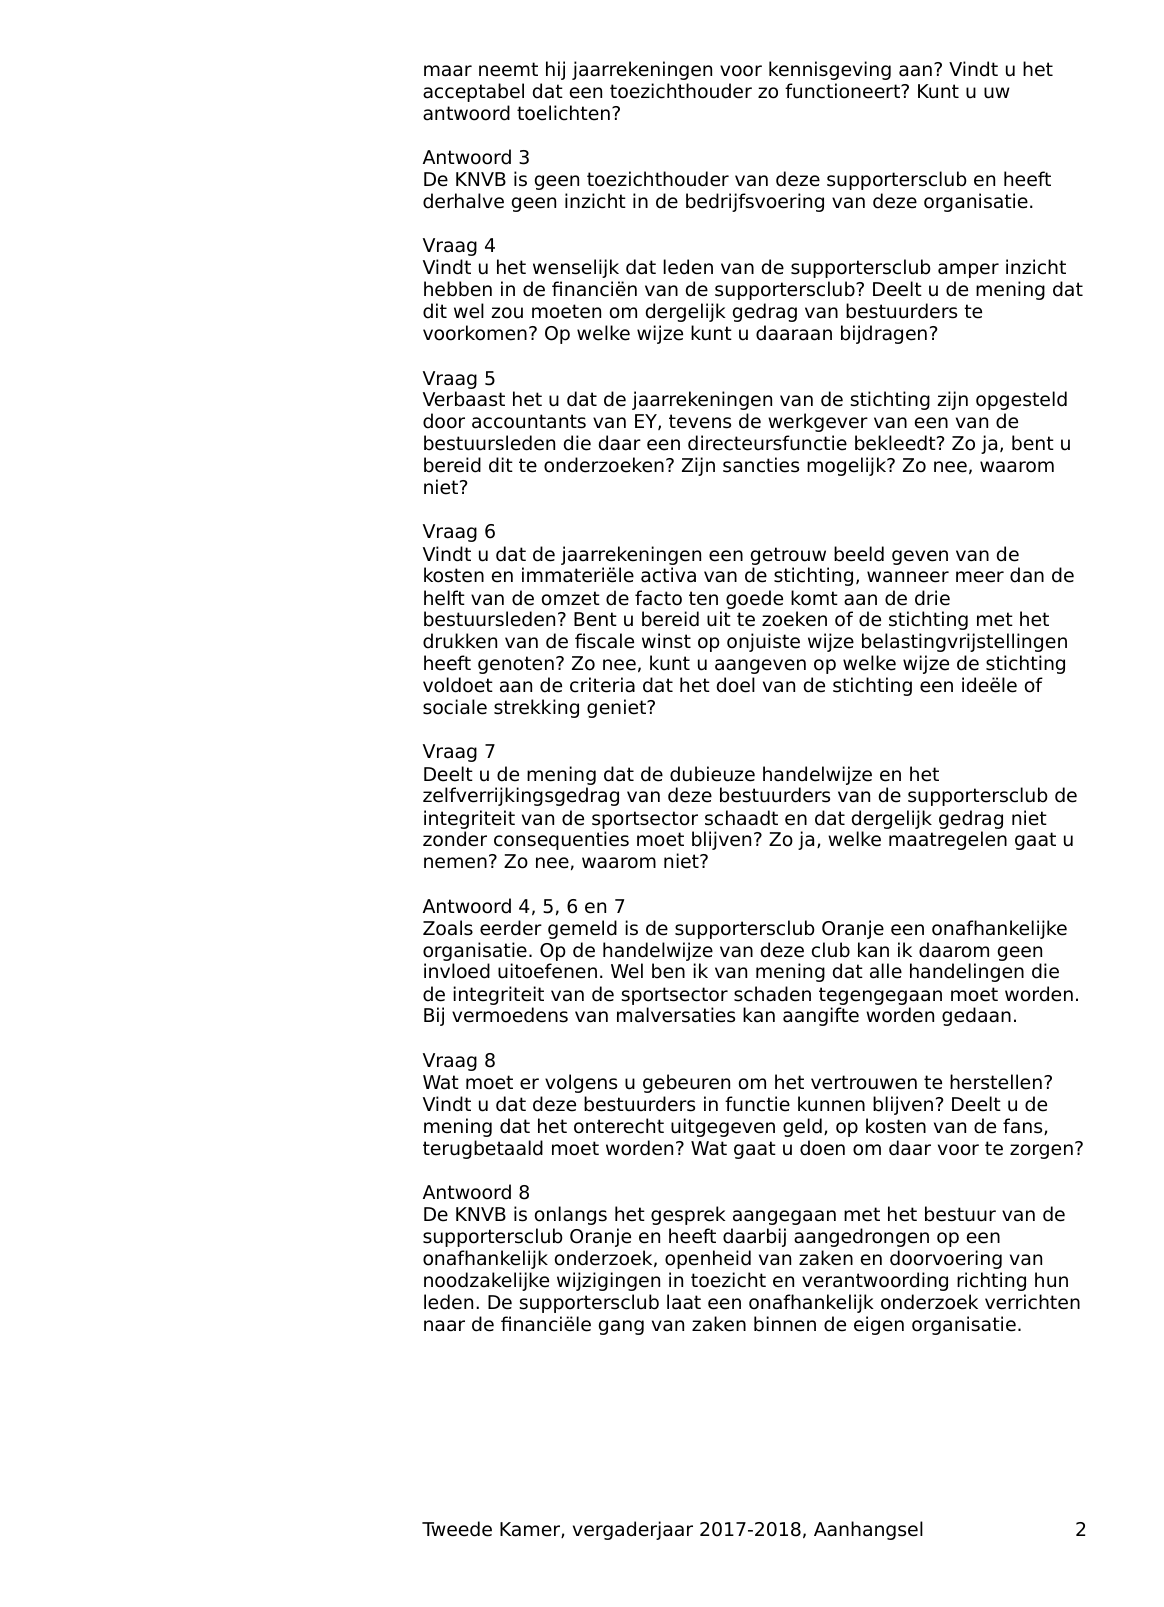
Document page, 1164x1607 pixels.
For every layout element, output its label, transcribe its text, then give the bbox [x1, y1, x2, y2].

text Vindt u het wenselijk dat leden van de supportersclub amper inzicht hebben in de financiën van de supportersclub? Deelt u de mening dat dit wel zou moeten om dergelijk gedrag van bestuurders te voorkomen? Op welke wijze kunt u daaraan bijdragen? [422, 257, 1087, 345]
text Vraag 4 [422, 235, 1087, 257]
text De KNVB is geen toezichthouder van deze supportersclub en heeft derhalve geen inzicht in de bedrijfsvoering van deze organisatie. [422, 169, 1087, 213]
text Vraag 5 [422, 367, 1087, 389]
text Antwoord 8 [422, 1182, 1087, 1204]
text Vindt u dat de jaarrekeningen een getrouw beeld geven van de kosten en immateriële activa van de stichting, wanneer meer dan de helft van de omzet de facto ten goede komt aan de drie bestuursleden? Bent u bereid uit te zoeken of de stichting met het drukken van de fiscale winst op onjuiste wijze belastingvrijstellingen heeft genoten? Zo nee, kunt u aangeven op welke wijze de stichting voldoet aan de criteria dat het doel van de stichting een ideële of sociale strekking geniet? [422, 543, 1087, 719]
text Zoals eerder gemeld is de supportersclub Oranje een onafhankelijke organisatie. Op de handelwijze van deze club kan ik daarom geen invloed uitoefenen. Wel ben ik van mening dat alle handelingen die de integriteit van de sportsector schaden tegengegaan moet worden. Bij vermoedens van malversaties kan aangifte worden gedaan. [422, 917, 1087, 1027]
text De KNVB is onlangs het gesprek aangegaan met het bestuur van de supportersclub Oranje en heeft daarbij aangedrongen op een onafhankelijk onderzoek, openheid van zaken en doorvoering van noodzakelijke wijzigingen in toezicht en verantwoording richting hun leden. De supportersclub laat een onafhankelijk onderzoek verrichten naar de financiële gang van zaken binnen de eigen organisatie. [422, 1204, 1087, 1336]
text Vraag 8 [422, 1049, 1087, 1072]
text Wat moet er volgens u gebeuren om het vertrouwen te herstellen? Vindt u dat deze bestuurders in functie kunnen blijven? Deelt u de mening dat het onterecht uitgegeven geld, op kosten van de fans, terugbetaald moet worden? Wat gaat u doen om daar voor te zorgen? [422, 1072, 1087, 1159]
text maar neemt hij jaarrekeningen voor kennisgeving aan? Vindt u het acceptabel dat een toezichthouder zo functioneert? Kunt u uw antwoord toelichten? [422, 59, 1087, 125]
text Deelt u de mening dat de dubieuze handelwijze en het zelfverrijkingsgedrag van deze bestuurders van de supportersclub de integriteit van de sportsector schaadt en dat dergelijk gedrag niet zonder consequenties moet blijven? Zo ja, welke maatregelen gaat u nemen? Zo nee, waarom niet? [422, 763, 1087, 873]
text Antwoord 4, 5, 6 en 7 [422, 896, 1087, 917]
text Antwoord 3 [422, 147, 1087, 169]
text Verbaast het u dat de jaarrekeningen van de stichting zijn opgesteld door accountants van EY, tevens de werkgever van een van de bestuursleden die daar een directeursfunctie bekleedt? Zo ja, bent u bereid dit te onderzoeken? Zijn sancties mogelijk? Zo nee, waarom niet? [422, 389, 1087, 499]
text Vraag 6 [422, 521, 1087, 543]
text Vraag 7 [422, 741, 1087, 763]
